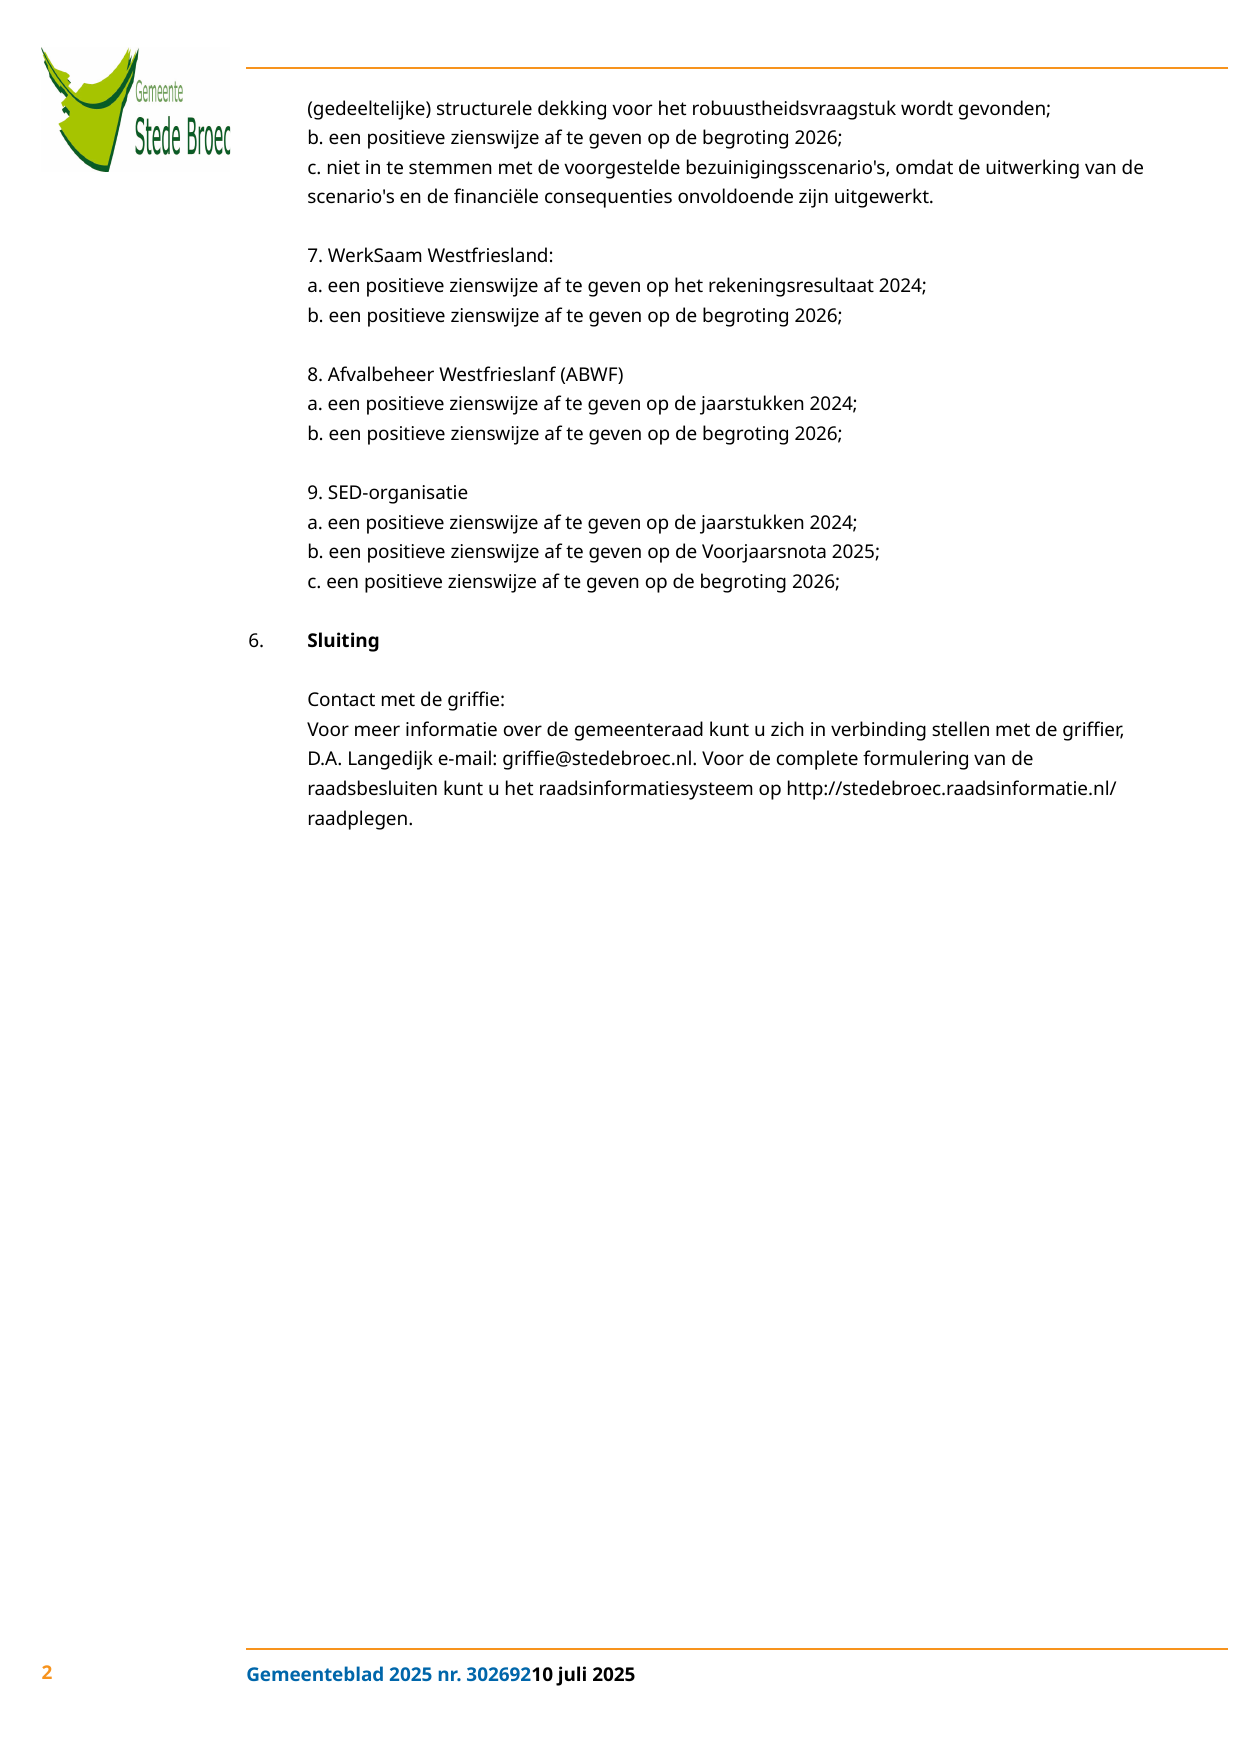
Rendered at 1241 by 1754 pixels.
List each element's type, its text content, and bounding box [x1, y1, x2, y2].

list 7. WerkSaam Westfriesland: [248, 243, 1152, 268]
list b. een positieve zienswijze af te geven op de begroting 2026; [248, 124, 1152, 150]
list (gedeeltelijke) structurele dekking voor het robuustheidsvraagstuk wordt gevonden; [248, 95, 1152, 121]
list b. een positieve zienswijze af te geven op de begroting 2026; [248, 302, 1152, 328]
list 8. Afvalbeheer Westfrieslanf (ABWF) [248, 361, 1152, 387]
list Sluiting [248, 627, 1152, 653]
picture [41, 47, 231, 172]
list c. een positieve zienswijze af te geven op de begroting 2026; [248, 568, 1152, 594]
list Voor meer informatie over de gemeenteraad kunt u zich in verbinding stellen met de griffier, D.A. Langedijk e-mail: griffie@stedebroec.nl. Voor de complete formulering van de raadsbesluiten kunt u het raadsinformatiesysteem op http://stedebroec.raadsinformatie.nl/ raadplegen. [248, 716, 1152, 831]
list Contact met de griffie: [248, 686, 1152, 712]
list a. een positieve zienswijze af te geven op de jaarstukken 2024; [248, 391, 1152, 416]
list b. een positieve zienswijze af te geven op de begroting 2026; [248, 420, 1152, 446]
list 9. SED-organisatie [248, 479, 1152, 505]
list c. niet in te stemmen met de voorgestelde bezuinigingsscenario's, omdat de uitwerking van de scenario's en de financiële consequenties onvoldoende zijn uitgewerkt. [248, 154, 1152, 209]
list b. een positieve zienswijze af te geven op de Voorjaarsnota 2025; [248, 538, 1152, 564]
list a. een positieve zienswijze af te geven op het rekeningsresultaat 2024; [248, 272, 1152, 298]
list a. een positieve zienswijze af te geven op de jaarstukken 2024; [248, 509, 1152, 535]
